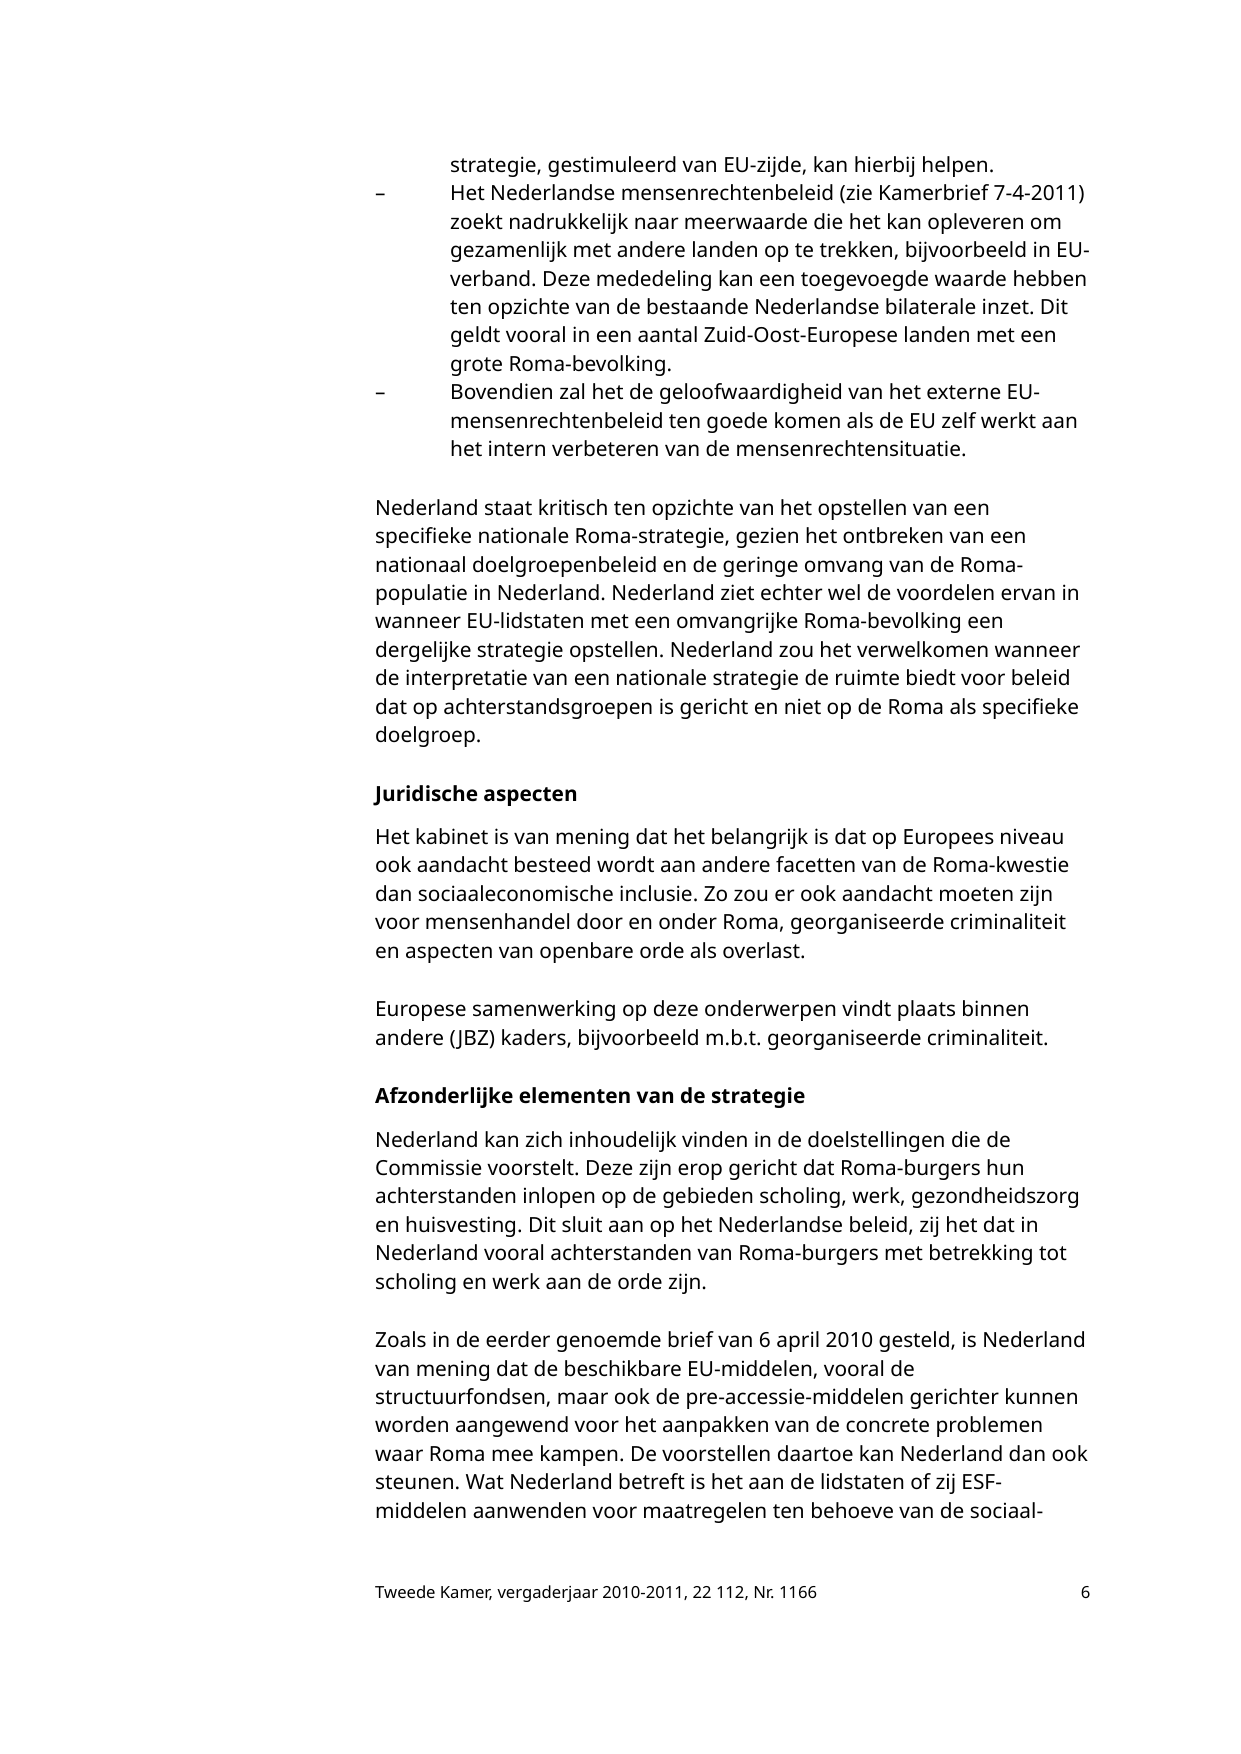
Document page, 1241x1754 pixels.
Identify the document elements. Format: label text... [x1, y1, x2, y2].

text Nederland staat kritisch ten opzichte van het opstellen van een specifieke nationale Roma-strategie, gezien het ontbreken van een nationaal doelgroepenbeleid en de geringe omvang van de Roma-populatie in Nederland. Nederland ziet echter wel de voordelen ervan in wanneer EU-lidstaten met een omvangrijke Roma-bevolking een dergelijke strategie opstellen. Nederland zou het verwelkomen wanneer de interpretatie van een nationale strategie de ruimte biedt voor beleid dat op achterstandsgroepen is gericht en niet op de Roma als specifieke doelgroep. [375, 493, 1090, 749]
text Het kabinet is van mening dat het belangrijk is dat op Europees niveau ook aandacht besteed wordt aan andere facetten van de Roma-kwestie dan sociaaleconomische inclusie. Zo zou er ook aandacht moeten zijn voor mensenhandel door en onder Roma, georganiseerde criminaliteit en aspecten van openbare orde als overlast. [375, 822, 1090, 964]
text Afzonderlijke elementen van de strategie [375, 1081, 1090, 1110]
list Het Nederlandse mensenrechtenbeleid (zie Kamerbrief 7-4-2011) zoekt nadrukkelijk naar meerwaarde die het kan opleveren om gezamenlijk met andere landen op te trekken, bijvoorbeeld in EU-verband. Deze mededeling kan een toegevoegde waarde hebben ten opzichte van de bestaande Nederlandse bilaterale inzet. Dit geldt vooral in een aantal Zuid-Oost-Europese landen met een grote Roma-bevolking. [375, 178, 1090, 377]
text Juridische aspecten [375, 779, 1090, 807]
list Bovendien zal het de geloofwaardigheid van het externe EU-mensenrechtenbeleid ten goede komen als de EU zelf werkt aan het intern verbeteren van de mensenrechtensituatie. [375, 377, 1090, 463]
text Europese samenwerking op deze onderwerpen vindt plaats binnen andere (JBZ) kaders, bijvoorbeeld m.b.t. georganiseerde criminaliteit. [375, 994, 1090, 1051]
text Nederland kan zich inhoudelijk vinden in de doelstellingen die de Commissie voorstelt. Deze zijn erop gericht dat Roma-burgers hun achterstanden inlopen op de gebieden scholing, werk, gezondheidszorg en huisvesting. Dit sluit aan op het Nederlandse beleid, zij het dat in Nederland vooral achterstanden van Roma-burgers met betrekking tot scholing en werk aan de orde zijn. [375, 1125, 1090, 1295]
text Zoals in de eerder genoemde brief van 6 april 2010 gesteld, is Nederland van mening dat de beschikbare EU-middelen, vooral de structuurfondsen, maar ook de pre-accessie-middelen gerichter kunnen worden aangewend voor het aanpakken van de concrete problemen waar Roma mee kampen. De voorstellen daartoe kan Nederland dan ook steunen. Wat Nederland betreft is het aan de lidstaten of zij ESF-middelen aanwenden voor maatregelen ten behoeve van de sociaal- [375, 1325, 1090, 1524]
list strategie, gestimuleerd van EU-zijde, kan hierbij helpen. [375, 150, 1090, 178]
